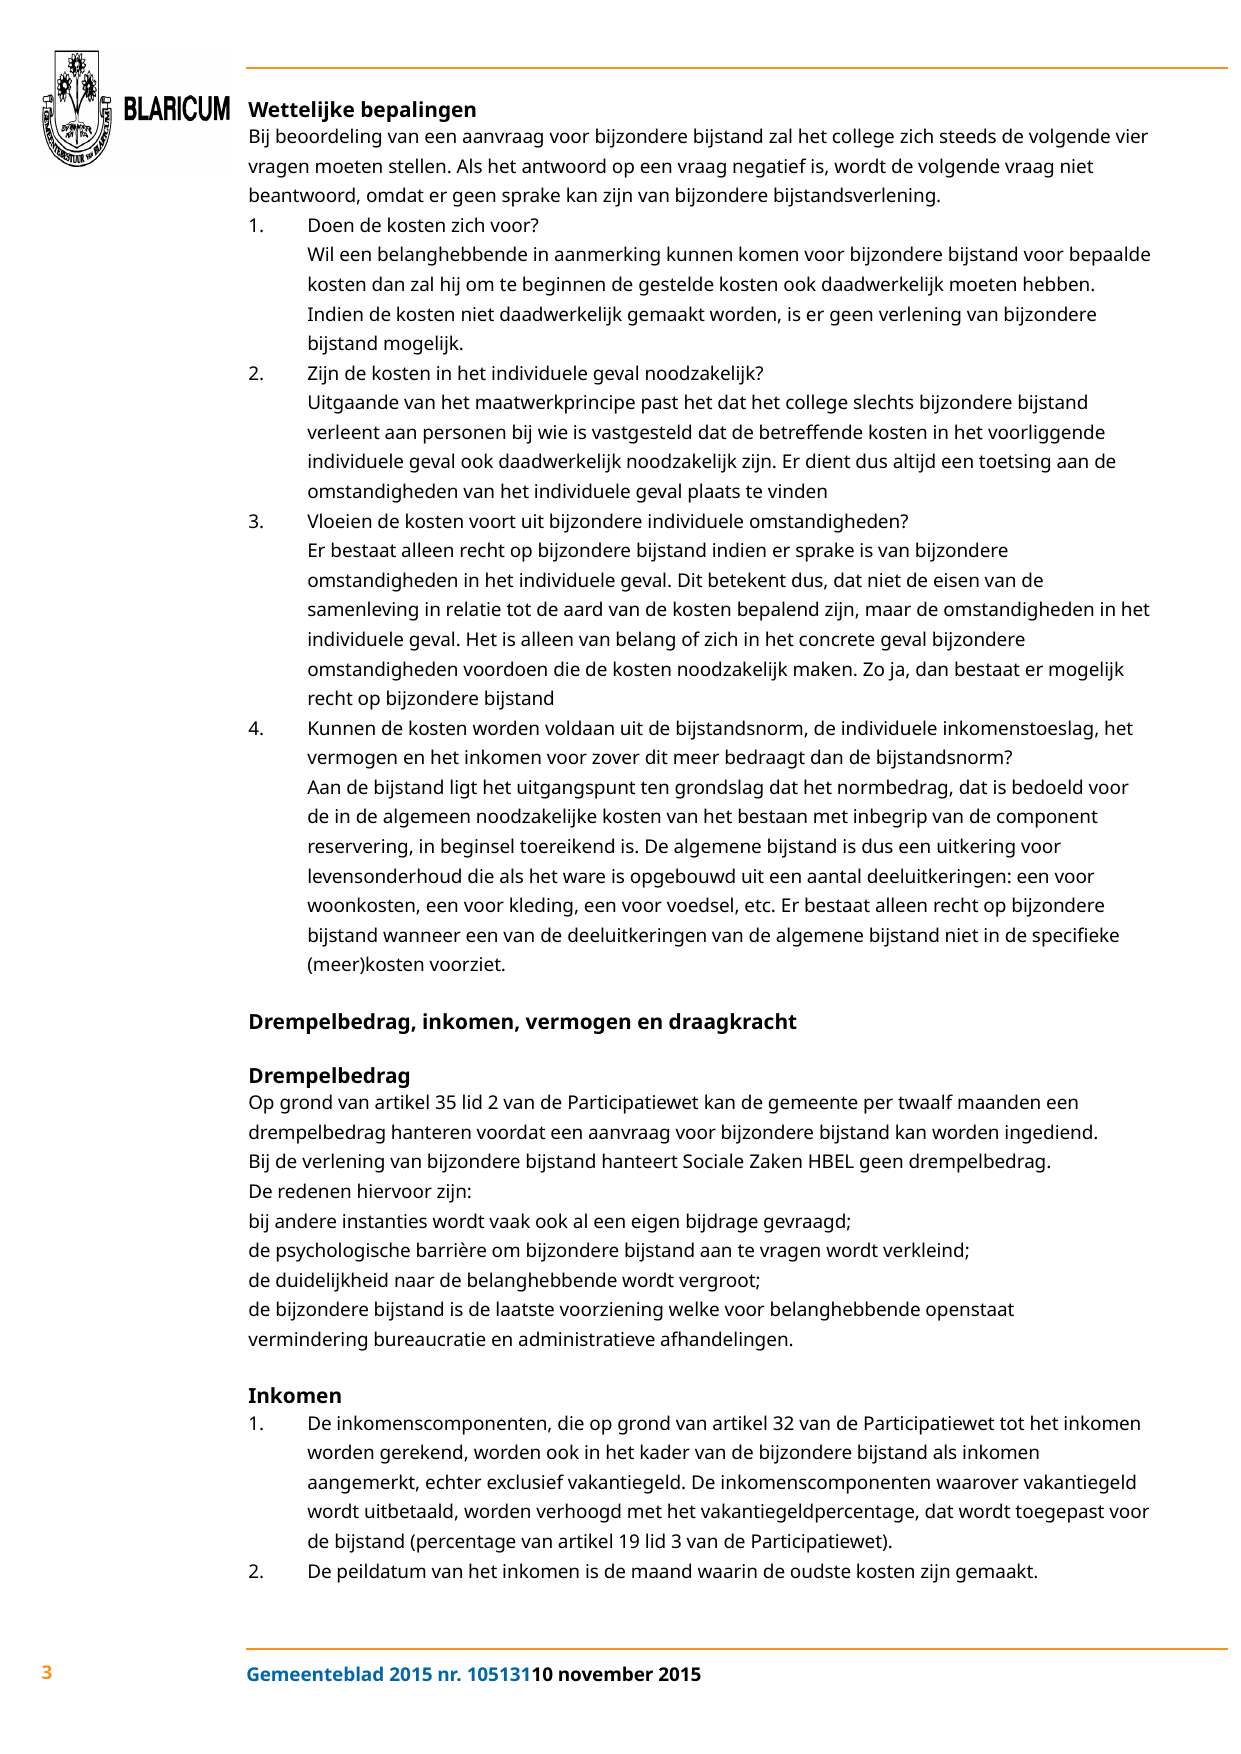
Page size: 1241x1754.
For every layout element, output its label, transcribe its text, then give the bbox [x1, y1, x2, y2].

text De redenen hiervoor zijn: [248, 1178, 1152, 1204]
text vermindering bureaucratie en administratieve afhandelingen. [248, 1326, 1152, 1352]
text de bijzondere bijstand is de laatste voorziening welke voor belanghebbende openstaat [248, 1297, 1152, 1322]
text Wettelijke bepalingen [248, 95, 1152, 123]
text de psychologische barrière om bijzondere bijstand aan te vragen wordt verkleind; [248, 1237, 1152, 1263]
list Doen de kosten zich voor? [248, 212, 1152, 238]
list Wil een belanghebbende in aanmerking kunnen komen voor bijzondere bijstand voor bepaalde kosten dan zal hij om te beginnen de gestelde kosten ook daadwerkelijk moeten hebben. Indien de kosten niet daadwerkelijk gemaakt worden, is er geen verlening van bijzondere bijstand mogelijk. [248, 242, 1152, 356]
list Vloeien de kosten voort uit bijzondere individuele omstandigheden? [248, 508, 1152, 533]
list De inkomenscomponenten, die op grond van artikel 32 van de Participatiewet tot het inkomen worden gerekend, worden ook in het kader van de bijzondere bijstand als inkomen aangemerkt, echter exclusief vakantiegeld. De inkomenscomponenten waarover vakantiegeld wordt uitbetaald, worden verhoogd met het vakantiegeldpercentage, dat wordt toegepast voor de bijstand (percentage van artikel 19 lid 3 van de Participatiewet). [248, 1410, 1152, 1554]
text Op grond van artikel 35 lid 2 van de Participatiewet kan de gemeente per twaalf maanden een drempelbedrag hanteren voordat een aanvraag voor bijzondere bijstand kan worden ingediend. [248, 1089, 1152, 1145]
list Aan de bijstand ligt het uitgangspunt ten grondslag dat het normbedrag, dat is bedoeld voor de in de algemeen noodzakelijke kosten van het bestaan met inbegrip van de component reservering, in beginsel toereikend is. De algemene bijstand is dus een uitkering voor levensonderhoud die als het ware is opgebouwd uit een aantal deeluitkeringen: een voor woonkosten, een voor kleding, een voor voedsel, etc. Er bestaat alleen recht op bijzondere bijstand wanneer een van de deeluitkeringen van de algemene bijstand niet in de specifieke (meer)kosten voorziet. [248, 774, 1152, 977]
list Kunnen de kosten worden voldaan uit de bijstandsnorm, de individuele inkomenstoeslag, het vermogen en het inkomen voor zover dit meer bedraagt dan de bijstandsnorm? [248, 715, 1152, 770]
text Inkomen [248, 1381, 1152, 1410]
text de duidelijkheid naar de belanghebbende wordt vergroot; [248, 1267, 1152, 1293]
list Zijn de kosten in het individuele geval noodzakelijk? [248, 360, 1152, 386]
text Drempelbedrag [248, 1061, 1152, 1089]
list Uitgaande van het maatwerkprincipe past het dat het college slechts bijzondere bijstand verleent aan personen bij wie is vastgesteld dat de betreffende kosten in het voorliggende individuele geval ook daadwerkelijk noodzakelijk zijn. Er dient dus altijd een toetsing aan de omstandigheden van het individuele geval plaats te vinden [248, 389, 1152, 504]
text bij andere instanties wordt vaak ook al een eigen bijdrage gevraagd; [248, 1208, 1152, 1233]
list De peildatum van het inkomen is de maand waarin de oudste kosten zijn gemaakt. [248, 1558, 1152, 1583]
text Bij de verlening van bijzondere bijstand hanteert Sociale Zaken HBEL geen drempelbedrag. [248, 1149, 1152, 1174]
picture [41, 47, 231, 172]
text Bij beoordeling van een aanvraag voor bijzondere bijstand zal het college zich steeds de volgende vier vragen moeten stellen. Als het antwoord op een vraag negatief is, wordt de volgende vraag niet beantwoord, omdat er geen sprake kan zijn van bijzondere bijstandsverlening. [248, 123, 1152, 208]
text Drempelbedrag, inkomen, vermogen en draagkracht [248, 1007, 1152, 1035]
list Er bestaat alleen recht op bijzondere bijstand indien er sprake is van bijzondere omstandigheden in het individuele geval. Dit betekent dus, dat niet de eisen van de samenleving in relatie tot de aard van de kosten bepalend zijn, maar de omstandigheden in het individuele geval. Het is alleen van belang of zich in het concrete geval bijzondere omstandigheden voordoen die de kosten noodzakelijk maken. Zo ja, dan bestaat er mogelijk recht op bijzondere bijstand [248, 537, 1152, 711]
